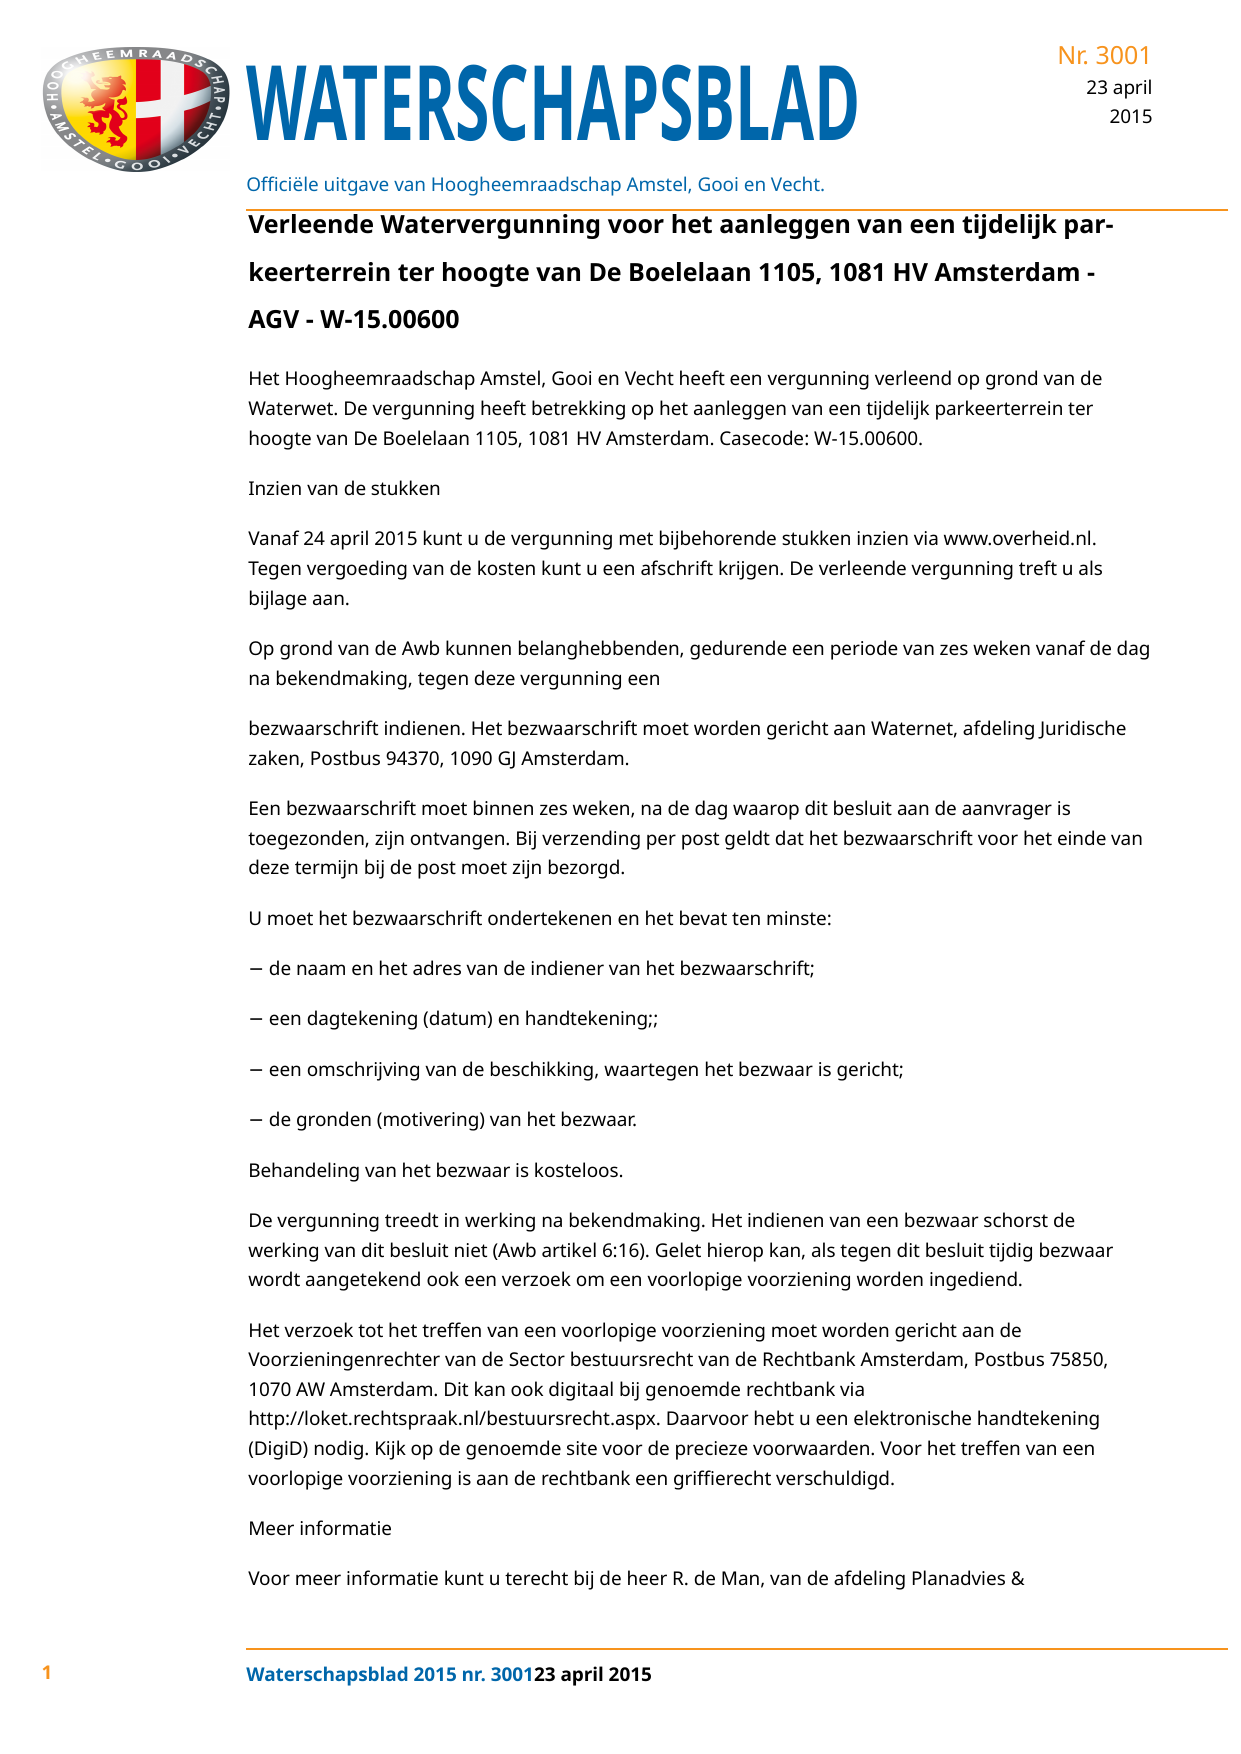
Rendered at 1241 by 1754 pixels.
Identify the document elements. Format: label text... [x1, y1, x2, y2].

text Meer informatie [248, 1515, 1152, 1541]
text bezwaarschrift indienen. Het bezwaarschrift moet worden gericht aan Waternet, afdeling Juridische zaken, Postbus 94370, 1090 GJ Amsterdam. [248, 715, 1152, 770]
text Voor meer informatie kunt u terecht bij de heer R. de Man, van de afdeling Planadvies & [248, 1566, 1152, 1591]
text − een dagtekening (datum) en handtekening;; [248, 1006, 1152, 1031]
text Op grond van de Awb kunnen belanghebbenden, gedurende een periode van zes weken vanaf de dag na bekendmaking, tegen deze vergunning een [248, 635, 1152, 690]
text De vergunning treedt in werking na bekendmaking. Het indienen van een bezwaar schorst de werking van dit besluit niet (Awb artikel 6:16). Gelet hierop kan, als tegen dit besluit tijdig bezwaar wordt aangetekend ook een verzoek om een voorlopige voorziening worden ingediend. [248, 1207, 1152, 1292]
text Verleende Watervergunning voor het aanleggen van een tijdelijk par-keerterrein ter hoogte van De Boelelaan 1105, 1081 HV Amsterdam - AGV - W-15.00600 [248, 211, 1152, 336]
text Een bezwaarschrift moet binnen zes weken, na de dag waarop dit besluit aan de aanvrager is toegezonden, zijn ontvangen. Bij verzending per post geldt dat het bezwaarschrift voor het einde van deze termijn bij de post moet zijn bezorgd. [248, 795, 1152, 880]
picture [41, 47, 231, 172]
text Inzien van de stukken [248, 475, 1152, 501]
text Het verzoek tot het treffen van een voorlopige voorziening moet worden gericht aan de Voorzieningenrechter van de Sector bestuursrecht van de Rechtbank Amsterdam, Postbus 75850, 1070 AW Amsterdam. Dit kan ook digitaal bij genoemde rechtbank via http://loket.rechtspraak.nl/bestuursrecht.aspx. Daarvoor hebt u een elektronische handtekening (DigiD) nodig. Kijk op de genoemde site voor de precieze voorwaarden. Voor het treffen van een voorlopige voorziening is aan de rechtbank een griffierecht verschuldigd. [248, 1317, 1152, 1490]
text Behandeling van het bezwaar is kosteloos. [248, 1157, 1152, 1182]
text − een omschrijving van de beschikking, waartegen het bezwaar is gericht; [248, 1056, 1152, 1082]
text − de naam en het adres van de indiener van het bezwaarschrift; [248, 955, 1152, 981]
text U moet het bezwaarschrift ondertekenen en het bevat ten minste: [248, 905, 1152, 930]
text − de gronden (motivering) van het bezwaar. [248, 1106, 1152, 1132]
text Vanaf 24 april 2015 kunt u de vergunning met bijbehorende stukken inzien via www.overheid.nl. Tegen vergoeding van de kosten kunt u een afschrift krijgen. De verleende vergunning treft u als bijlage aan. [248, 526, 1152, 610]
text Het Hoogheemraadschap Amstel, Gooi en Vecht heeft een vergunning verleend op grond van de Waterwet. De vergunning heeft betrekking op het aanleggen van een tijdelijk parkeerterrein ter hoogte van De Boelelaan 1105, 1081 HV Amsterdam. Casecode: W-15.00600. [248, 366, 1152, 450]
